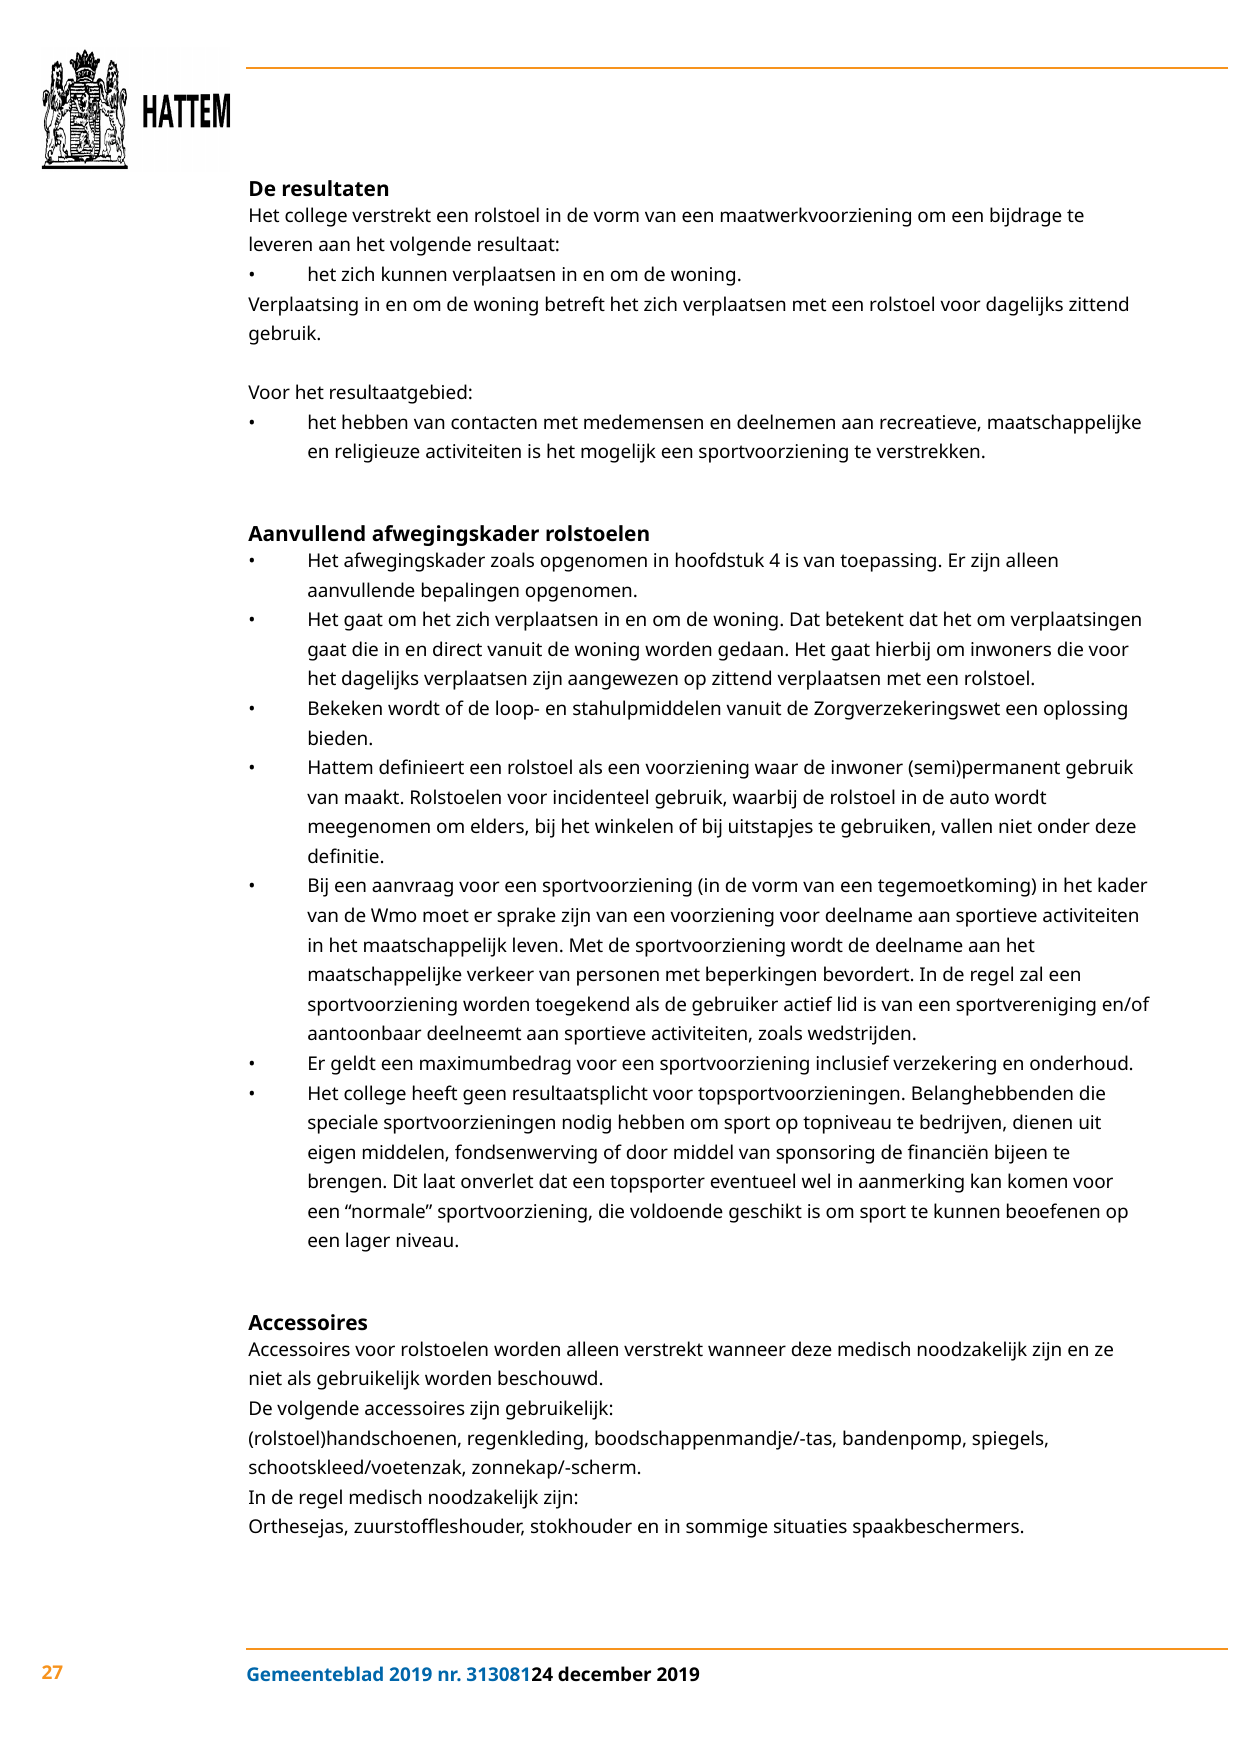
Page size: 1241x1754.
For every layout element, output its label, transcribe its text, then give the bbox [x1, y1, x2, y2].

list Hattem definieert een rolstoel als een voorziening waar de inwoner (semi)permanent gebruik van maakt. Rolstoelen voor incidenteel gebruik, waarbij de rolstoel in de auto wordt meegenomen om elders, bij het winkelen of bij uitstapjes te gebruiken, vallen niet onder deze definitie. [248, 754, 1152, 869]
text De volgende accessoires zijn gebruikelijk: [248, 1395, 1152, 1421]
text Orthesejas, zuurstoffleshouder, stokhouder en in sommige situaties spaakbeschermers. [248, 1513, 1152, 1539]
list het zich kunnen verplaatsen in en om de woning. [248, 261, 1152, 287]
list Het college heeft geen resultaatsplicht voor topsportvoorzieningen. Belanghebbenden die speciale sportvoorzieningen nodig hebben om sport op topniveau te bedrijven, dienen uit eigen middelen, fondsenwerving of door middel van sponsoring de financiën bijeen te brengen. Dit laat onverlet dat een topsporter eventueel wel in aanmerking kan komen voor een “normale” sportvoorziening, die voldoende geschikt is om sport te kunnen beoefenen op een lager niveau. [248, 1080, 1152, 1253]
list Het gaat om het zich verplaatsen in en om de woning. Dat betekent dat het om verplaatsingen gaat die in en direct vanuit de woning worden gedaan. Het gaat hierbij om inwoners die voor het dagelijks verplaatsen zijn aangewezen op zittend verplaatsen met een rolstoel. [248, 606, 1152, 691]
text Aanvullend afwegingskader rolstoelen [248, 519, 1152, 547]
text Voor het resultaatgebied: [248, 379, 1152, 405]
text Accessoires voor rolstoelen worden alleen verstrekt wanneer deze medisch noodzakelijk zijn en ze niet als gebruikelijk worden beschouwd. [248, 1336, 1152, 1391]
text Het college verstrekt een rolstoel in de vorm van een maatwerkvoorziening om een bijdrage te leveren aan het volgende resultaat: [248, 202, 1152, 257]
text In de regel medisch noodzakelijk zijn: [248, 1484, 1152, 1510]
list Bij een aanvraag voor een sportvoorziening (in de vorm van een tegemoetkoming) in het kader van de Wmo moet er sprake zijn van een voorziening voor deelname aan sportieve activiteiten in het maatschappelijk leven. Met de sportvoorziening wordt de deelname aan het maatschappelijke verkeer van personen met beperkingen bevordert. In de regel zal een sportvoorziening worden toegekend als de gebruiker actief lid is van een sportvereniging en/of aantoonbaar deelneemt aan sportieve activiteiten, zoals wedstrijden. [248, 873, 1152, 1046]
text De resultaten [248, 174, 1152, 202]
text Verplaatsing in en om de woning betreft het zich verplaatsen met een rolstoel voor dagelijks zittend gebruik. [248, 291, 1152, 346]
text Accessoires [248, 1308, 1152, 1336]
list Er geldt een maximumbedrag voor een sportvoorziening inclusief verzekering en onderhoud. [248, 1050, 1152, 1076]
list het hebben van contacten met medemensen en deelnemen aan recreatieve, maatschappelijke en religieuze activiteiten is het mogelijk een sportvoorziening te verstrekken. [248, 409, 1152, 464]
picture [41, 47, 231, 172]
list Bekeken wordt of de loop- en stahulpmiddelen vanuit de Zorgverzekeringswet een oplossing bieden. [248, 695, 1152, 750]
text (rolstoel)handschoenen, regenkleding, boodschappenmandje/-tas, bandenpomp, spiegels, schootskleed/voetenzak, zonnekap/-scherm. [248, 1425, 1152, 1480]
list Het afwegingskader zoals opgenomen in hoofdstuk 4 is van toepassing. Er zijn alleen aanvullende bepalingen opgenomen. [248, 547, 1152, 602]
